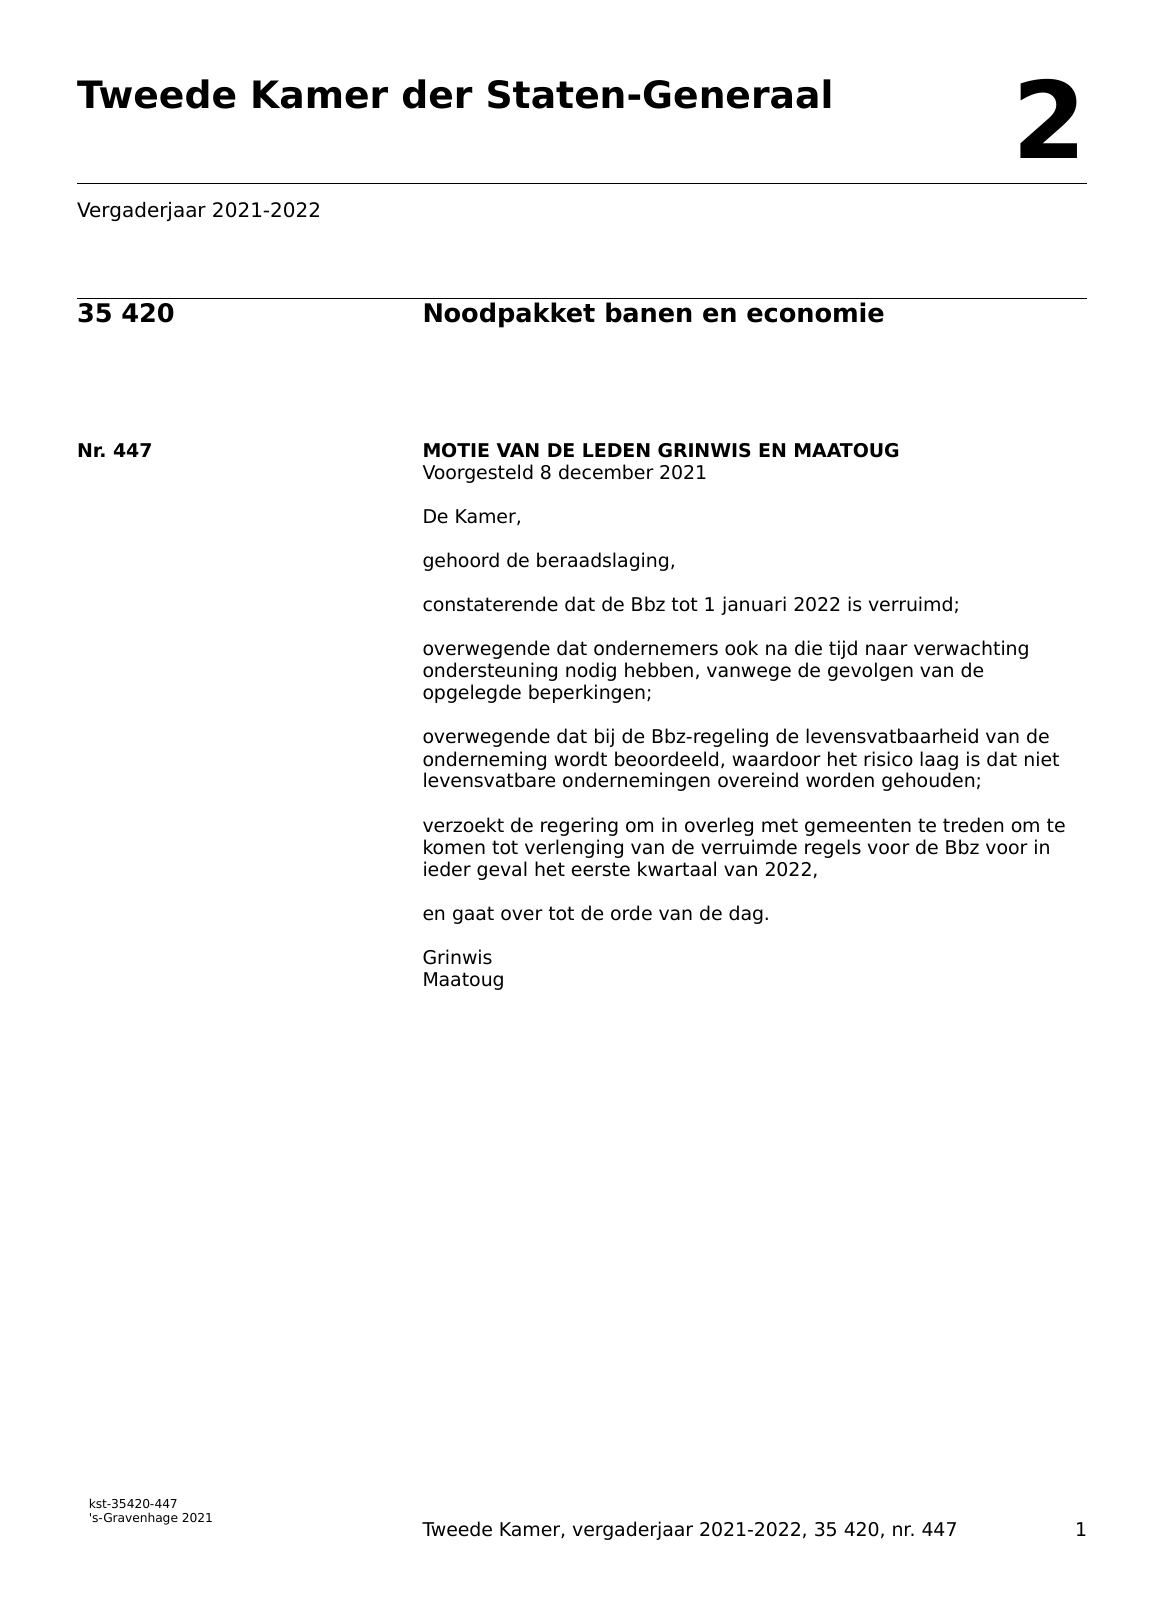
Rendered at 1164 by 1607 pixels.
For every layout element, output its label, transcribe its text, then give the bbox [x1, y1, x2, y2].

text verzoekt de regering om in overleg met gemeenten te treden om te komen tot verlenging van de verruimde regels voor de Bbz voor in ieder geval het eerste kwartaal van 2022, [422, 814, 1087, 881]
text kst-35420-447 [88, 1497, 323, 1511]
text constaterende dat de Bbz tot 1 januari 2022 is verruimd; [422, 594, 1087, 616]
text overwegende dat bij de Bbz-regeling de levensvatbaarheid van de onderneming wordt beoordeeld, waardoor het risico laag is dat niet levensvatbare ondernemingen overeind worden gehouden; [422, 726, 1087, 792]
text Voorgesteld 8 december 2021 [422, 462, 1087, 484]
text gehoord de beraadslaging, [422, 550, 1087, 572]
text 's-Gravenhage 2021 [88, 1511, 323, 1525]
text De Kamer, [422, 506, 1087, 528]
subtitle 35 420 Noodpakket banen en economie [77, 299, 1087, 329]
text en gaat over tot de orde van de dag. [422, 903, 1087, 925]
table_header Tweede Kamer der Staten-Generaal [77, 59, 886, 183]
table_header 2 [886, 59, 1087, 183]
text Maatoug [422, 969, 1087, 991]
text overwegende dat ondernemers ook na die tijd naar verwachting ondersteuning nodig hebben, vanwege de gevolgen van de opgelegde beperkingen; [422, 638, 1087, 704]
subtitle Nr. 447 MOTIE VAN DE LEDEN GRINWIS EN MAATOUG [77, 440, 1087, 462]
table_cell Vergaderjaar 2021-2022 [77, 184, 1087, 298]
text Grinwis [422, 947, 1087, 969]
